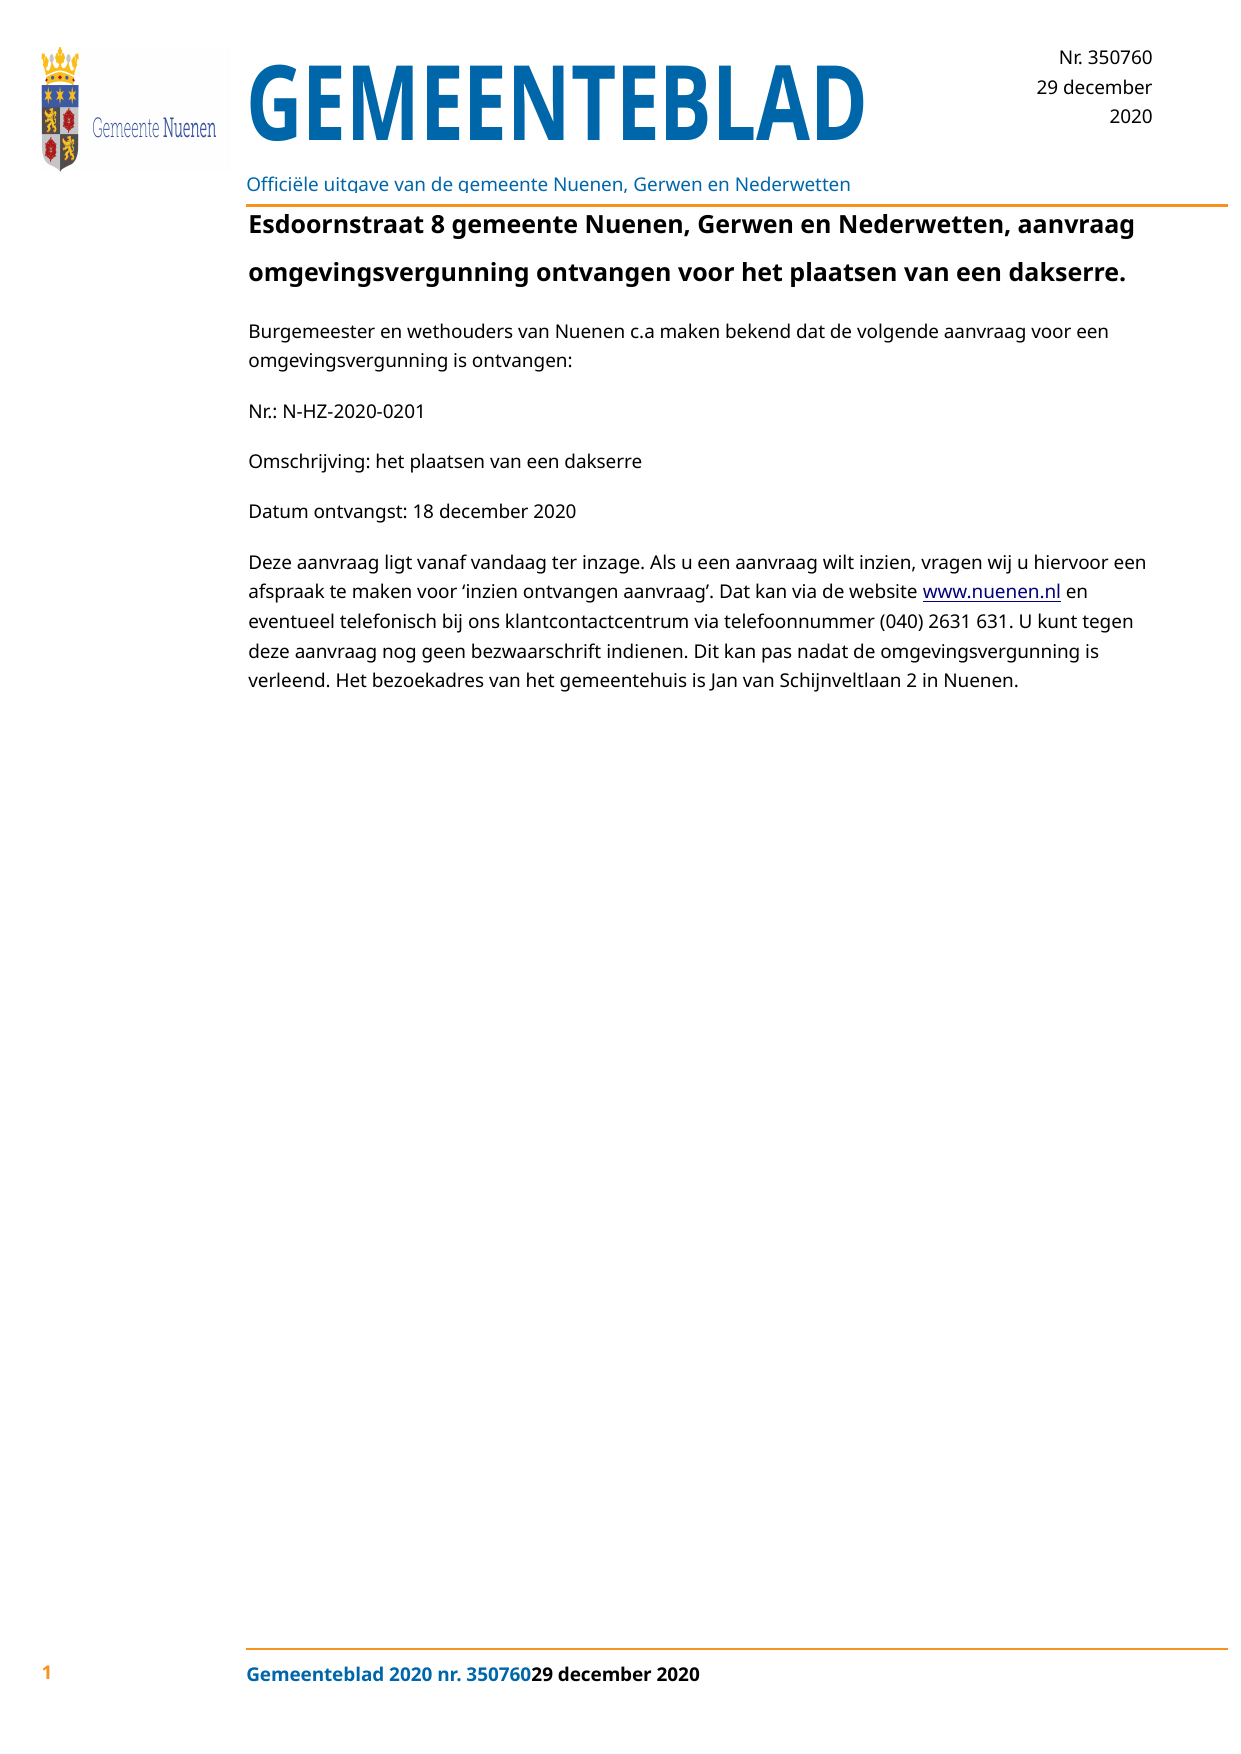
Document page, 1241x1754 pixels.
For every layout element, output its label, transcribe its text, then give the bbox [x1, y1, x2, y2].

picture [41, 47, 231, 172]
text Deze aanvraag ligt vanaf vandaag ter inzage. Als u een aanvraag wilt inzien, vragen wij u hiervoor een afspraak te maken voor ‘inzien ontvangen aanvraag’. Dat kan via de website www.nuenen.nl en eventueel telefonisch bij ons klantcontactcentrum via telefoonnummer (040) 2631 631. U kunt tegen deze aanvraag nog geen bezwaarschrift indienen. Dit kan pas nadat de omgevingsvergunning is verleend. Het bezoekadres van het gemeentehuis is Jan van Schijnveltlaan 2 in Nuenen. [248, 549, 1152, 693]
text Esdoornstraat 8 gemeente Nuenen, Gerwen en Nederwetten, aanvraag omgevingsvergunning ontvangen voor het plaatsen van een dakserre. [248, 207, 1152, 288]
text Nr.: N-HZ-2020-0201 [248, 398, 1152, 424]
text Datum ontvangst: 18 december 2020 [248, 499, 1152, 524]
text Burgemeester en wethouders van Nuenen c.a maken bekend dat de volgende aanvraag voor een omgevingsvergunning is ontvangen: [248, 318, 1152, 373]
text Omschrijving: het plaatsen van een dakserre [248, 448, 1152, 474]
